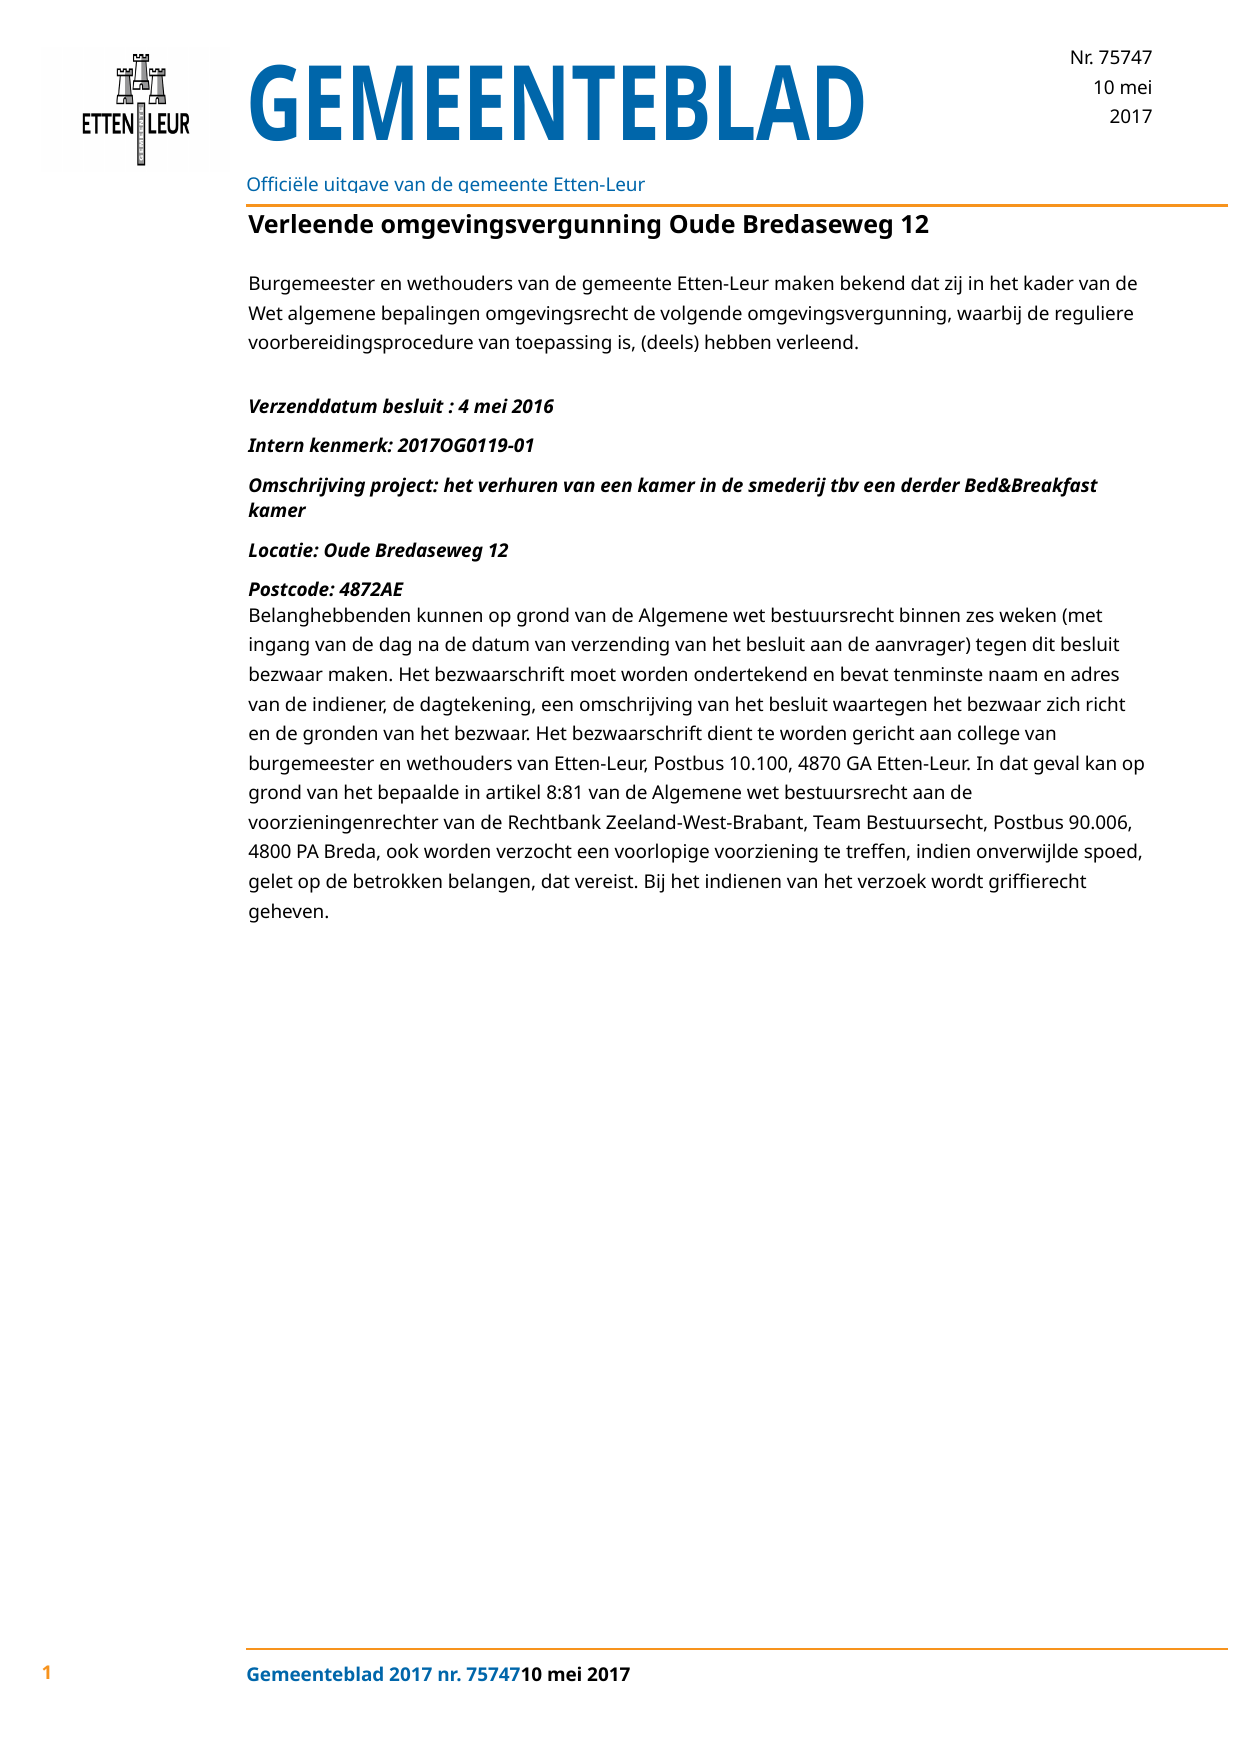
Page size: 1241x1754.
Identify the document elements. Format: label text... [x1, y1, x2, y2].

text Locatie: Oude Bredaseweg 12 [248, 537, 1152, 563]
text Belanghebbenden kunnen op grond van de Algemene wet bestuursrecht binnen zes weken (met ingang van de dag na de datum van verzending van het besluit aan de aanvrager) tegen dit besluit bezwaar maken. Het bezwaarschrift moet worden ondertekend en bevat tenminste naam en adres van de indiener, de dagtekening, een omschrijving van het besluit waartegen het bezwaar zich richt en de gronden van het bezwaar. Het bezwaarschrift dient te worden gericht aan college van burgemeester en wethouders van Etten-Leur, Postbus 10.100, 4870 GA Etten-Leur. In dat geval kan op grond van het bepaalde in artikel 8:81 van de Algemene wet bestuursrecht aan de voorzieningenrechter van de Rechtbank Zeeland-West-Brabant, Team Bestuursecht, Postbus 90.006, 4800 PA Breda, ook worden verzocht een voorlopige voorziening te treffen, indien onverwijlde spoed, gelet op de betrokken belangen, dat vereist. Bij het indienen van het verzoek wordt griffierecht geheven. [248, 602, 1152, 923]
picture [41, 47, 231, 172]
text Intern kenmerk: 2017OG0119-01 [248, 433, 1152, 458]
text Postcode: 4872AE [248, 576, 1152, 602]
text Verleende omgevingsvergunning Oude Bredaseweg 12 [248, 207, 1152, 241]
text Omschrijving project: het verhuren van een kamer in de smederij tbv een derder Bed&Breakfast kamer [248, 472, 1152, 523]
text Verzenddatum besluit : 4 mei 2016 [248, 393, 1152, 419]
text Burgemeester en wethouders van de gemeente Etten-Leur maken bekend dat zij in het kader van de Wet algemene bepalingen omgevingsrecht de volgende omgevingsvergunning, waarbij de reguliere voorbereidingsprocedure van toepassing is, (deels) hebben verleend. [248, 270, 1152, 355]
